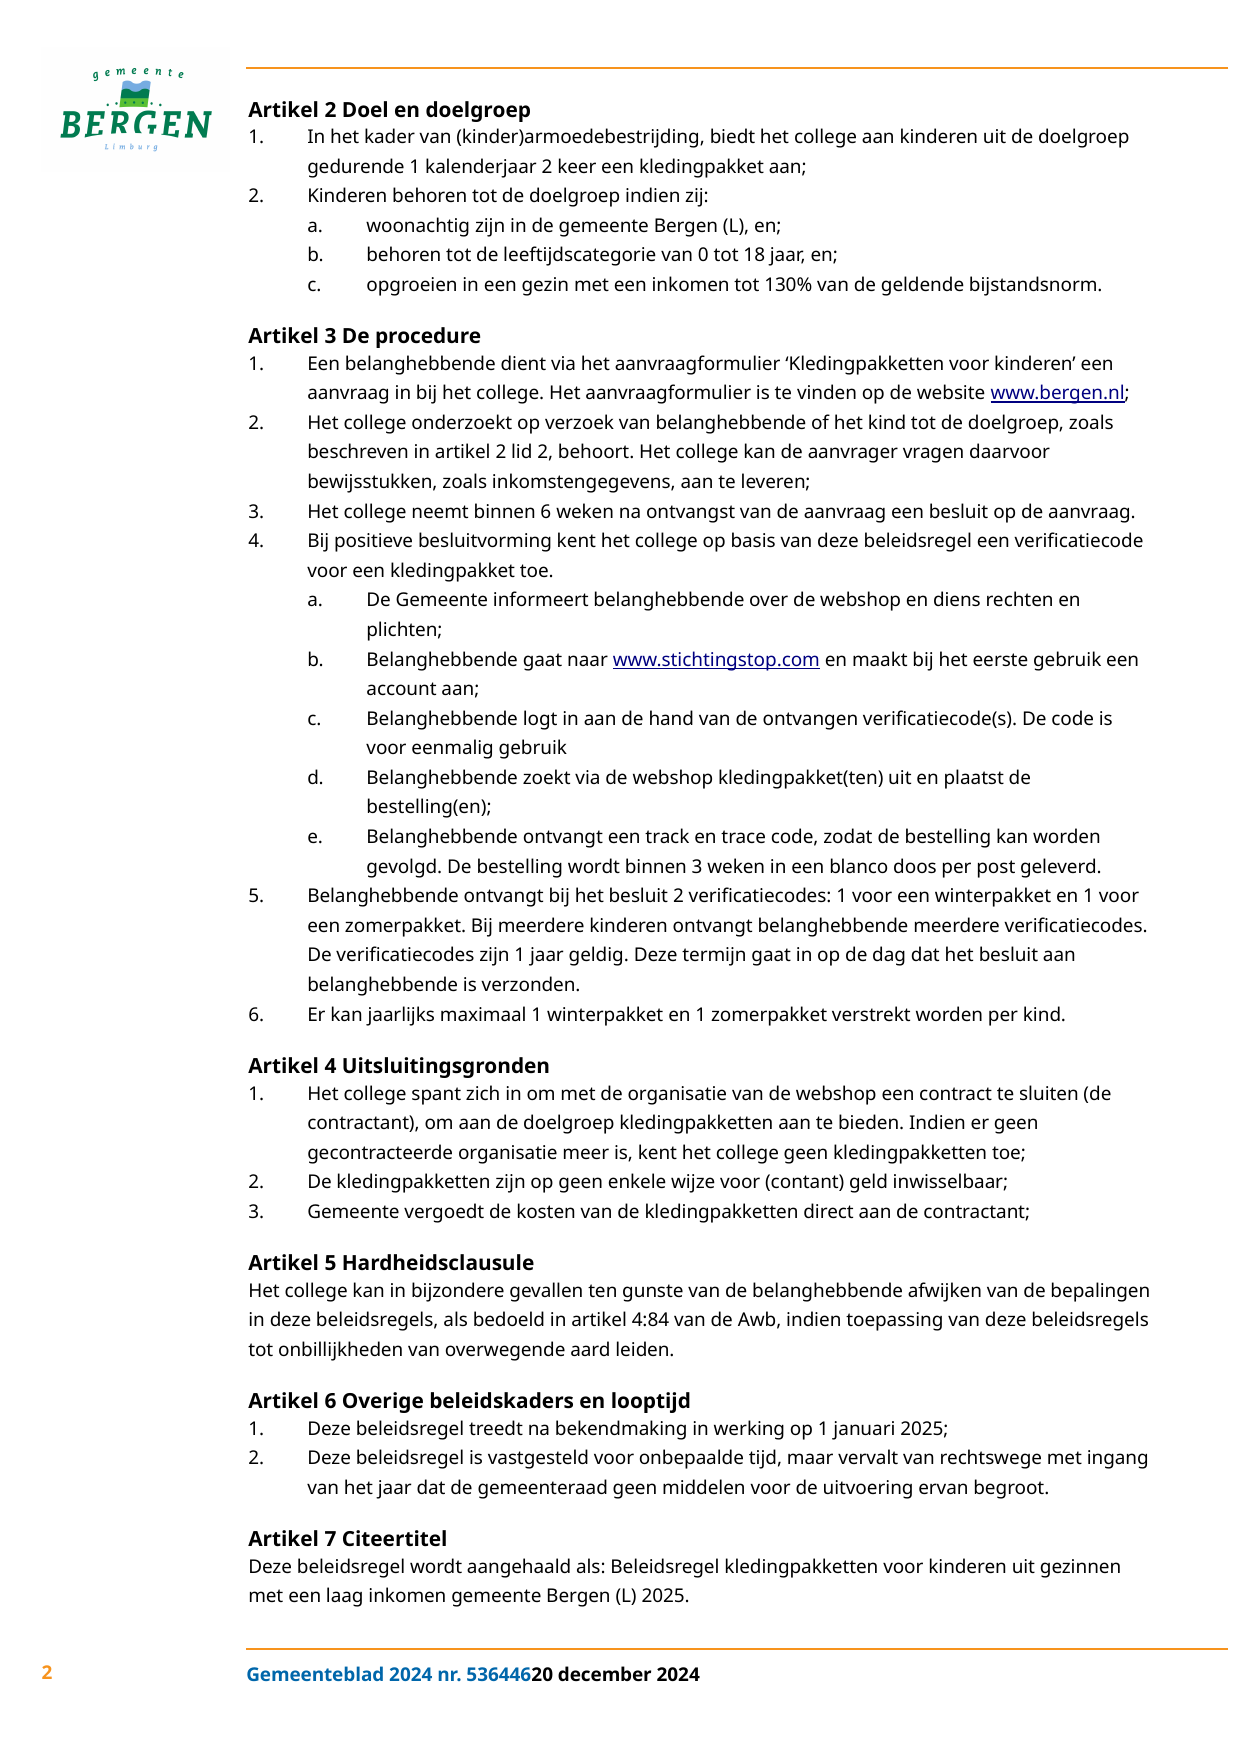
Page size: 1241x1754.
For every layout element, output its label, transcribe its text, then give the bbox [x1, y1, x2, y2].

text Artikel 2 Doel en doelgroep [248, 95, 1152, 123]
text Artikel 3 De procedure [248, 322, 1152, 350]
list Het college spant zich in om met de organisatie van de webshop een contract te sluiten (de contractant), om aan de doelgroep kledingpakketten aan te bieden. Indien er geen gecontracteerde organisatie meer is, kent het college geen kledingpakketten toe; [248, 1080, 1152, 1164]
text Artikel 5 Hardheidsclausule [248, 1248, 1152, 1277]
list Gemeente vergoedt de kosten van de kledingpakketten direct aan de contractant; [248, 1198, 1152, 1224]
list Een belanghebbende dient via het aanvraagformulier ‘Kledingpakketten voor kinderen’ een aanvraag in bij het college. Het aanvraagformulier is te vinden op de website www.bergen.nl; [248, 350, 1152, 405]
text Deze beleidsregel wordt aangehaald als: Beleidsregel kledingpakketten voor kinderen uit gezinnen met een laag inkomen gemeente Bergen (L) 2025. [248, 1553, 1152, 1608]
list woonachtig zijn in de gemeente Bergen (L), en; [307, 212, 1152, 238]
list Belanghebbende gaat naar www.stichtingstop.com en maakt bij het eerste gebruik een account aan; [307, 646, 1152, 701]
list Er kan jaarlijks maximaal 1 winterpakket en 1 zomerpakket verstrekt worden per kind. [248, 1001, 1152, 1027]
list De kledingpakketten zijn op geen enkele wijze voor (contant) geld inwisselbaar; [248, 1168, 1152, 1194]
list Belanghebbende logt in aan de hand van de ontvangen verificatiecode(s). De code is voor eenmalig gebruik [307, 705, 1152, 760]
list opgroeien in een gezin met een inkomen tot 130% van de geldende bijstandsnorm. [307, 271, 1152, 297]
list behoren tot de leeftijdscategorie van 0 tot 18 jaar, en; [307, 242, 1152, 267]
text Artikel 4 Uitsluitingsgronden [248, 1051, 1152, 1080]
list Belanghebbende zoekt via de webshop kledingpakket(ten) uit en plaatst de bestelling(en); [307, 764, 1152, 819]
list De Gemeente informeert belanghebbende over de webshop en diens rechten en plichten; [307, 587, 1152, 642]
picture [41, 47, 231, 172]
text Artikel 7 Citeertitel [248, 1524, 1152, 1553]
text Het college kan in bijzondere gevallen ten gunste van de belanghebbende afwijken van de bepalingen in deze beleidsregels, als bedoeld in artikel 4:84 van de Awb, indien toepassing van deze beleidsregels tot onbillijkheden van overwegende aard leiden. [248, 1277, 1152, 1362]
list Deze beleidsregel is vastgesteld voor onbepaalde tijd, maar vervalt van rechtswege met ingang van het jaar dat de gemeenteraad geen middelen voor de uitvoering ervan begroot. [248, 1444, 1152, 1500]
list Belanghebbende ontvangt bij het besluit 2 verificatiecodes: 1 voor een winterpakket en 1 voor een zomerpakket. Bij meerdere kinderen ontvangt belanghebbende meerdere verificatiecodes. De verificatiecodes zijn 1 jaar geldig. Deze termijn gaat in op de dag dat het besluit aan belanghebbende is verzonden. [248, 882, 1152, 997]
list Het college neemt binnen 6 weken na ontvangst van de aanvraag een besluit op de aanvraag. [248, 498, 1152, 524]
list In het kader van (kinder)armoedebestrijding, biedt het college aan kinderen uit de doelgroep gedurende 1 kalenderjaar 2 keer een kledingpakket aan; [248, 123, 1152, 178]
list Kinderen behoren tot de doelgroep indien zij: [248, 182, 1152, 208]
list Het college onderzoekt op verzoek van belanghebbende of het kind tot de doelgroep, zoals beschreven in artikel 2 lid 2, behoort. Het college kan de aanvrager vragen daarvoor bewijsstukken, zoals inkomstengegevens, aan te leveren; [248, 409, 1152, 494]
list Deze beleidsregel treedt na bekendmaking in werking op 1 januari 2025; [248, 1415, 1152, 1441]
list Belanghebbende ontvangt een track en trace code, zodat de bestelling kan worden gevolgd. De bestelling wordt binnen 3 weken in een blanco doos per post geleverd. [307, 823, 1152, 879]
list Bij positieve besluitvorming kent het college op basis van deze beleidsregel een verificatiecode voor een kledingpakket toe. [248, 527, 1152, 583]
text Artikel 6 Overige beleidskaders en looptijd [248, 1386, 1152, 1415]
